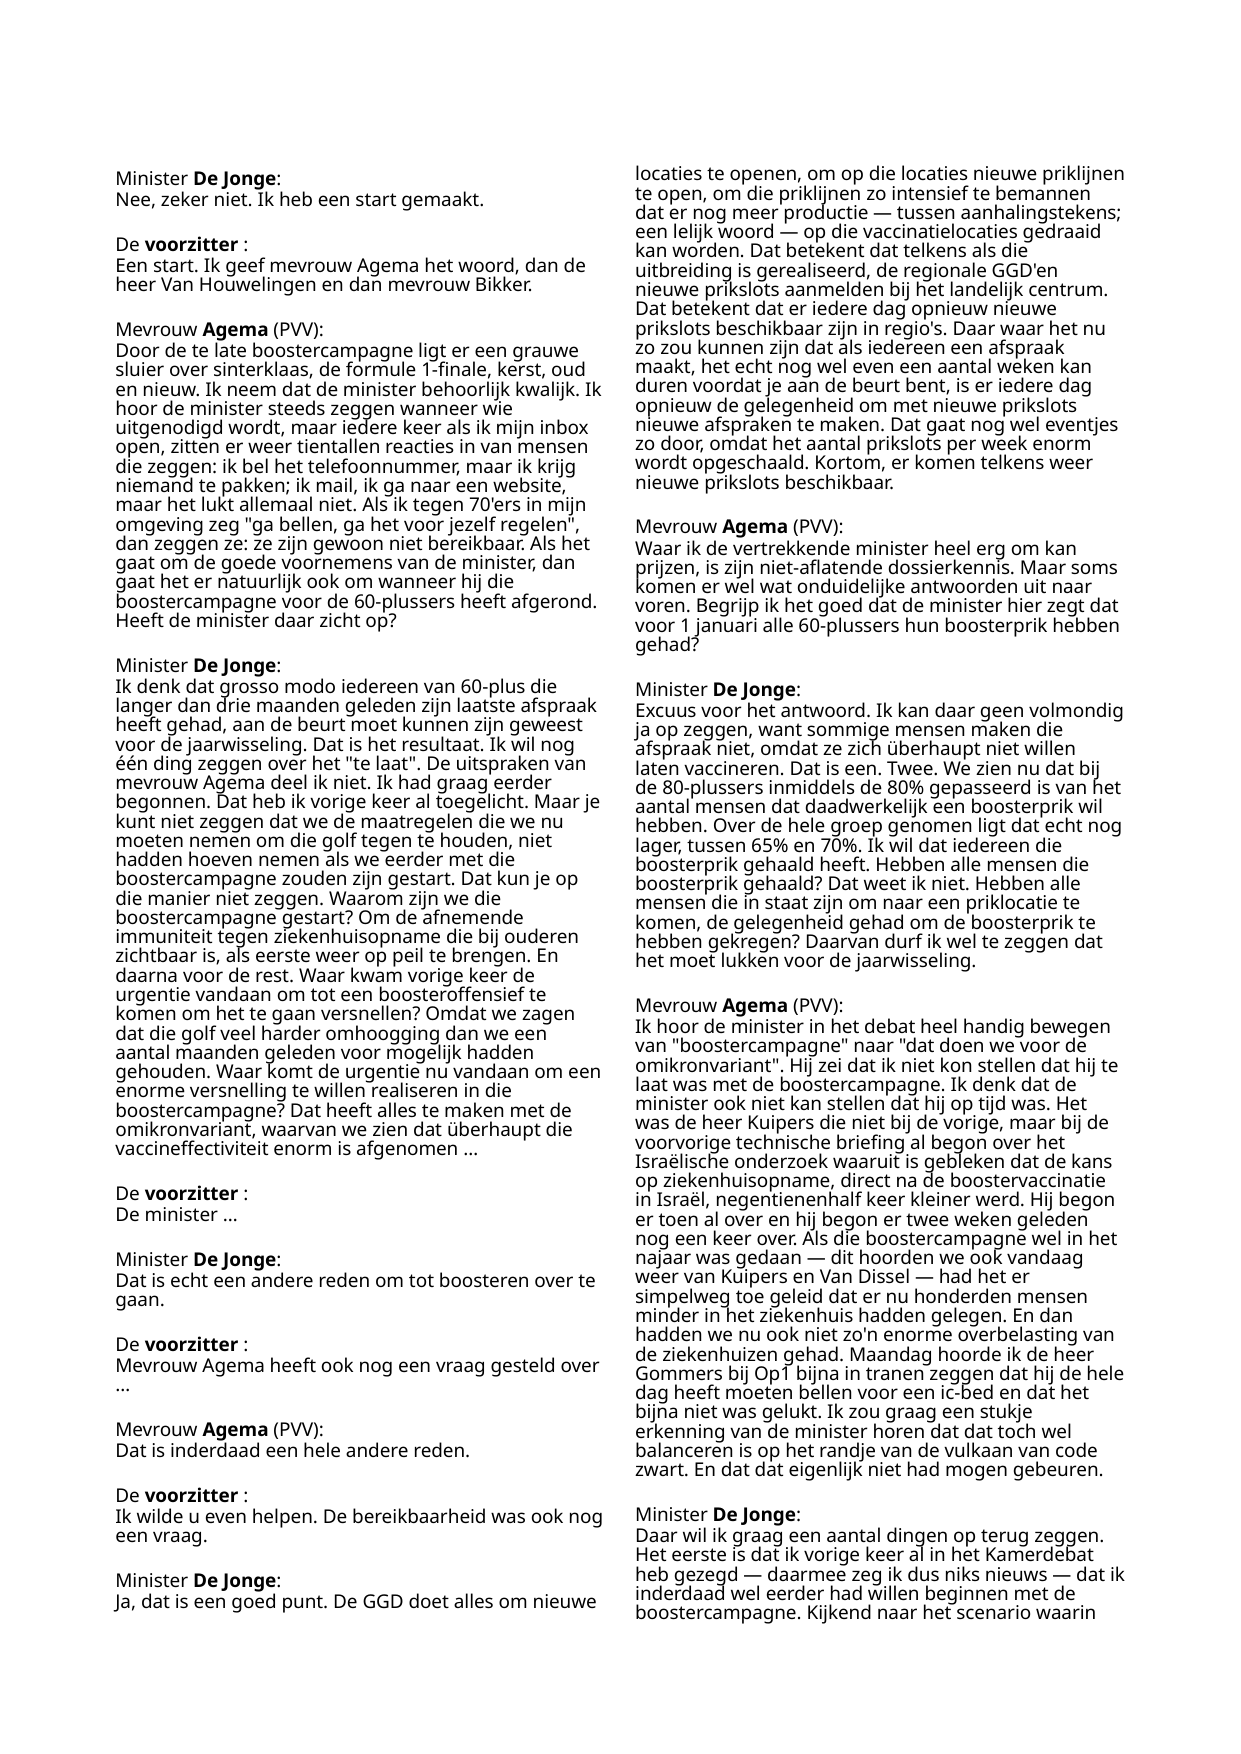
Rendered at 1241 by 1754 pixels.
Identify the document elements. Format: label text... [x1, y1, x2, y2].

text Ja, dat is een goed punt. De GGD doet alles om nieuwe [115, 1593, 605, 1612]
text Minister De Jonge: [115, 1567, 605, 1593]
text Dat is inderdaad een hele andere reden. [115, 1442, 605, 1461]
text Minister De Jonge: [115, 1246, 605, 1272]
text Nee, zeker niet. Ik heb een start gemaakt. [115, 191, 605, 210]
text De voorzitter : [115, 1482, 605, 1508]
text Waar ik de vertrekkende minister heel erg om kan prijzen, is zijn niet-aflatende dossierkennis. Maar soms komen er wel wat onduidelijke antwoorden uit naar voren. Begrijp ik het goed dat de minister hier zegt dat voor 1 januari alle 60-plussers hun boosterprik hebben gehad? [635, 539, 1125, 655]
text Minister De Jonge: [635, 676, 1125, 702]
text Minister De Jonge: [115, 652, 605, 678]
text Mevrouw Agema (PVV): [115, 1416, 605, 1442]
text Mevrouw Agema heeft ook nog een vraag gesteld over … [115, 1357, 605, 1396]
text Excuus voor het antwoord. Ik kan daar geen volmondig ja op zeggen, want sommige mensen maken die afspraak niet, omdat ze zich überhaupt niet willen laten vaccineren. Dat is een. Twee. We zien nu dat bij de 80-plussers inmiddels de 80% gepasseerd is van het aantal mensen dat daadwerkelijk een boosterprik wil hebben. Over de hele groep genomen ligt dat echt nog lager, tussen 65% en 70%. Ik wil dat iedereen die boosterprik gehaald heeft. Hebben alle mensen die boosterprik gehaald? Dat weet ik niet. Hebben alle mensen die in staat zijn om naar een priklocatie te komen, de gelegenheid gehad om de boosterprik te hebben gekregen? Daarvan durf ik wel te zeggen dat het moet lukken voor de jaarwisseling. [635, 702, 1125, 971]
text Ik wilde u even helpen. De bereikbaarheid was ook nog een vraag. [115, 1508, 605, 1546]
text Mevrouw Agema (PVV): [635, 992, 1125, 1018]
text Minister De Jonge: [635, 1501, 1125, 1527]
text De voorzitter : [115, 231, 605, 257]
text Ik denk dat grosso modo iedereen van 60-plus die langer dan drie maanden geleden zijn laatste afspraak heeft gehad, aan de beurt moet kunnen zijn geweest voor de jaarwisseling. Dat is het resultaat. Ik wil nog één ding zeggen over het "te laat". De uitspraken van mevrouw Agema deel ik niet. Ik had graag eerder begonnen. Dat heb ik vorige keer al toegelicht. Maar je kunt niet zeggen dat we de maatregelen die we nu moeten nemen om die golf tegen te houden, niet hadden hoeven nemen als we eerder met die boostercampagne zouden zijn gestart. Dat kun je op die manier niet zeggen. Waarom zijn we die boostercampagne gestart? Om de afnemende immuniteit tegen ziekenhuisopname die bij ouderen zichtbaar is, als eerste weer op peil te brengen. En daarna voor de rest. Waar kwam vorige keer de urgentie vandaan om tot een boosteroffensief te komen om het te gaan versnellen? Omdat we zagen dat die golf veel harder omhoogging dan we een aantal maanden geleden voor mogelijk hadden gehouden. Waar komt de urgentie nu vandaan om een enorme versnelling te willen realiseren in die boostercampagne? Dat heeft alles te maken met de omikronvariant, waarvan we zien dat überhaupt die vaccineffectiviteit enorm is afgenomen … [115, 678, 605, 1159]
text Door de te late boostercampagne ligt er een grauwe sluier over sinterklaas, de formule 1-finale, kerst, oud en nieuw. Ik neem dat de minister behoorlijk kwalijk. Ik hoor de minister steeds zeggen wanneer wie uitgenodigd wordt, maar iedere keer als ik mijn inbox open, zitten er weer tientallen reacties in van mensen die zeggen: ik bel het telefoonnummer, maar ik krijg niemand te pakken; ik mail, ik ga naar een website, maar het lukt allemaal niet. Als ik tegen 70'ers in mijn omgeving zeg "ga bellen, ga het voor jezelf regelen", dan zeggen ze: ze zijn gewoon niet bereikbaar. Als het gaat om de goede voornemens van de minister, dan gaat het er natuurlijk ook om wanneer hij die boostercampagne voor de 60-plussers heeft afgerond. Heeft de minister daar zicht op? [115, 342, 605, 631]
text Daar wil ik graag een aantal dingen op terug zeggen. Het eerste is dat ik vorige keer al in het Kamerdebat heb gezegd — daarmee zeg ik dus niks nieuws — dat ik inderdaad wel eerder had willen beginnen met de boostercampagne. Kijkend naar het scenario waarin [635, 1527, 1125, 1623]
text locaties te openen, om op die locaties nieuwe priklijnen te open, om die priklijnen zo intensief te bemannen dat er nog meer productie — tussen aanhalingstekens; een lelijk woord — op die vaccinatielocaties gedraaid kan worden. Dat betekent dat telkens als die uitbreiding is gerealiseerd, de regionale GGD'en nieuwe prikslots aanmelden bij het landelijk centrum. Dat betekent dat er iedere dag opnieuw nieuwe prikslots beschikbaar zijn in regio's. Daar waar het nu zo zou kunnen zijn dat als iedereen een afspraak maakt, het echt nog wel even een aantal weken kan duren voordat je aan de beurt bent, is er iedere dag opnieuw de gelegenheid om met nieuwe prikslots nieuwe afspraken te maken. Dat gaat nog wel eventjes zo door, omdat het aantal prikslots per week enorm wordt opgeschaald. Kortom, er komen telkens weer nieuwe prikslots beschikbaar. [635, 165, 1125, 493]
text Mevrouw Agema (PVV): [115, 316, 605, 342]
text Ik hoor de minister in het debat heel handig bewegen van "boostercampagne" naar "dat doen we voor de omikronvariant". Hij zei dat ik niet kon stellen dat hij te laat was met de boostercampagne. Ik denk dat de minister ook niet kan stellen dat hij op tijd was. Het was de heer Kuipers die niet bij de vorige, maar bij de voorvorige technische briefing al begon over het Israëlische onderzoek waaruit is gebleken dat de kans op ziekenhuisopname, direct na de boostervaccinatie in Israël, negentienenhalf keer kleiner werd. Hij begon er toen al over en hij begon er twee weken geleden nog een keer over. Als die boostercampagne wel in het najaar was gedaan — dit hoorden we ook vandaag weer van Kuipers en Van Dissel — had het er simpelweg toe geleid dat er nu honderden mensen minder in het ziekenhuis hadden gelegen. En dan hadden we nu ook niet zo'n enorme overbelasting van de ziekenhuizen gehad. Maandag hoorde ik de heer Gommers bij Op1 bijna in tranen zeggen dat hij de hele dag heeft moeten bellen voor een ic-bed en dat het bijna niet was gelukt. Ik zou graag een stukje erkenning van de minister horen dat dat toch wel balanceren is op het randje van de vulkaan van code zwart. En dat dat eigenlijk niet had mogen gebeuren. [635, 1018, 1125, 1481]
text Mevrouw Agema (PVV): [635, 514, 1125, 539]
text Minister De Jonge: [115, 165, 605, 191]
text De minister … [115, 1206, 605, 1225]
text De voorzitter : [115, 1180, 605, 1206]
text Een start. Ik geef mevrouw Agema het woord, dan de heer Van Houwelingen en dan mevrouw Bikker. [115, 257, 605, 296]
text De voorzitter : [115, 1331, 605, 1357]
text Dat is echt een andere reden om tot boosteren over te gaan. [115, 1272, 605, 1310]
